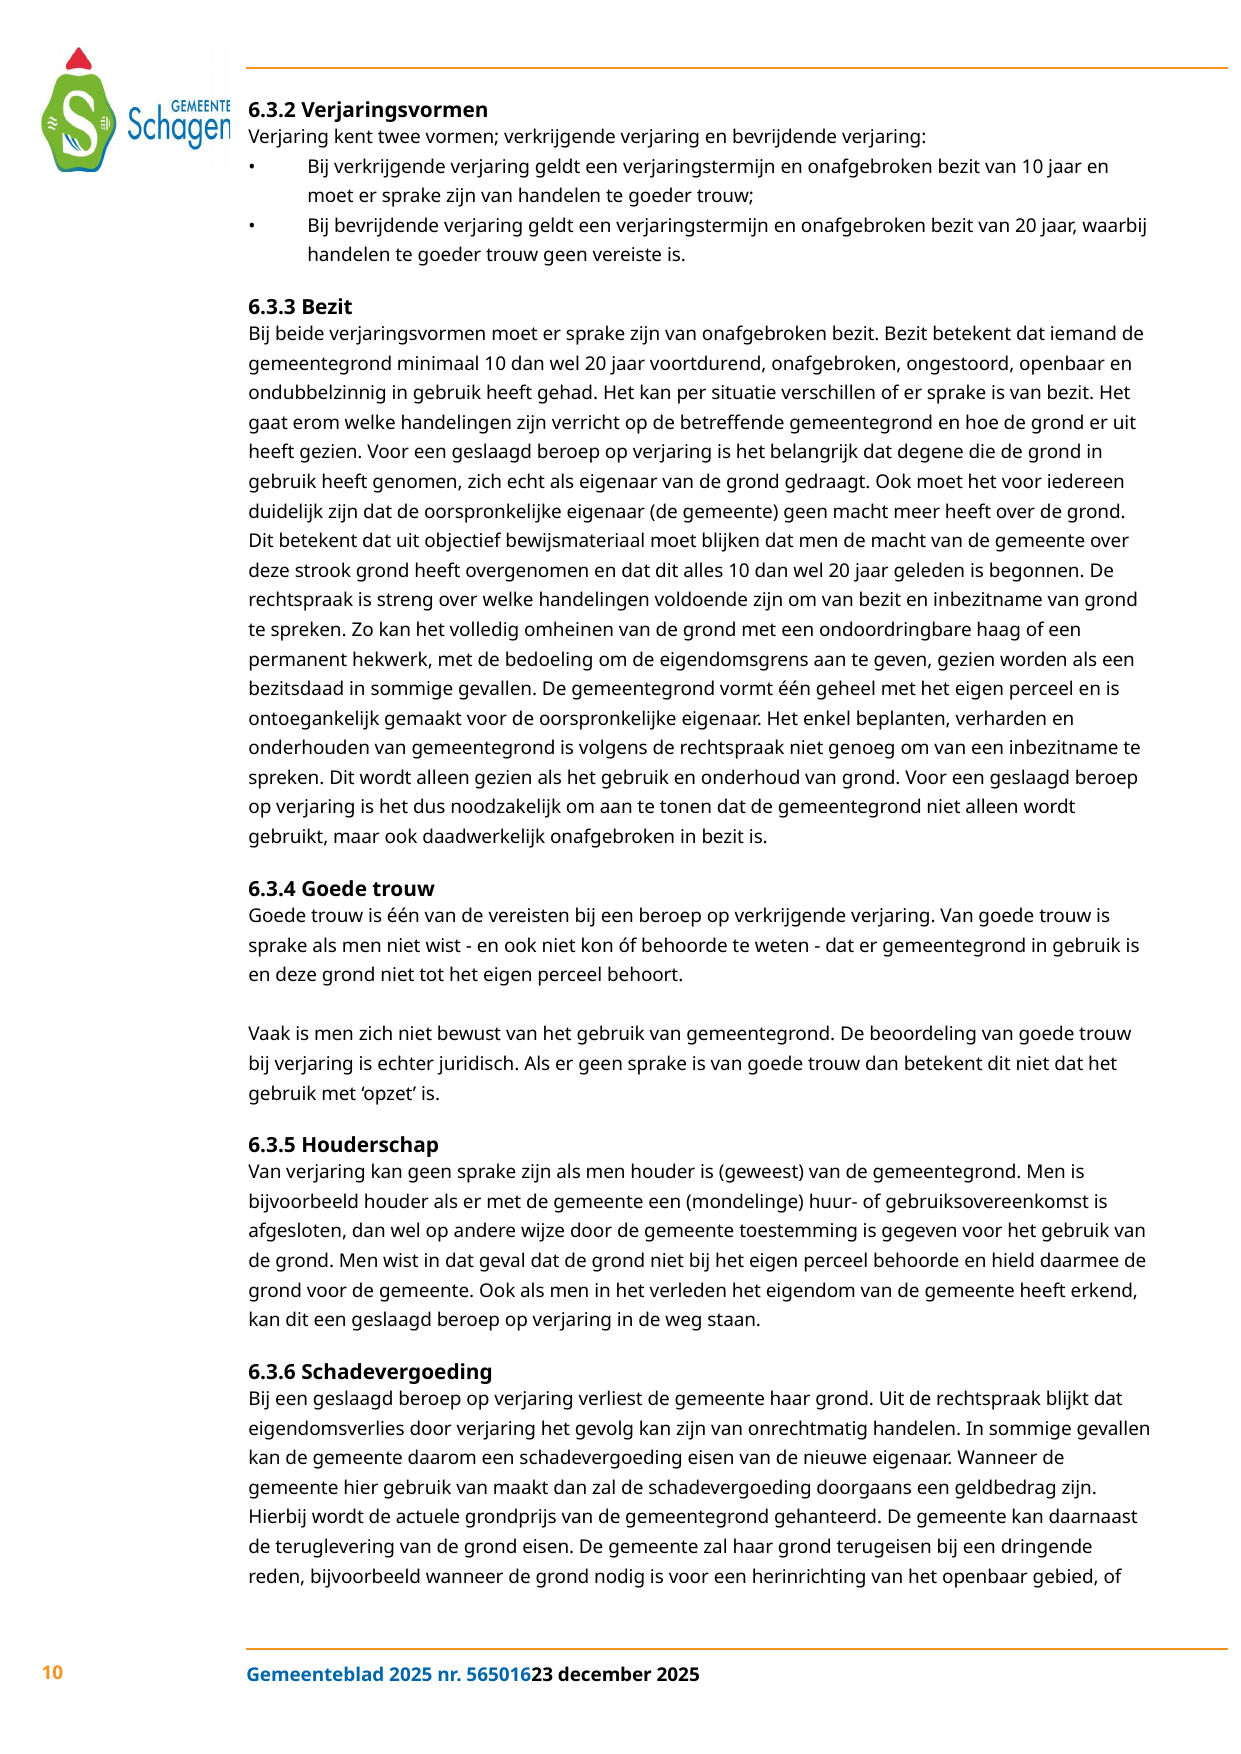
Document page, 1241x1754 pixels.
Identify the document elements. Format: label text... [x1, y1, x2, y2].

list Bij verkrijgende verjaring geldt een verjaringstermijn en onafgebroken bezit van 10 jaar en moet er sprake zijn van handelen te goeder trouw; [248, 153, 1152, 208]
text Bij beide verjaringsvormen moet er sprake zijn van onafgebroken bezit. Bezit betekent dat iemand de gemeentegrond minimaal 10 dan wel 20 jaar voortdurend, onafgebroken, ongestoord, openbaar en ondubbelzinnig in gebruik heeft gehad. Het kan per situatie verschillen of er sprake is van bezit. Het gaat erom welke handelingen zijn verricht op de betreffende gemeentegrond en hoe de grond er uit heeft gezien. Voor een geslaagd beroep op verjaring is het belangrijk dat degene die de grond in gebruik heeft genomen, zich echt als eigenaar van de grond gedraagt. Ook moet het voor iedereen duidelijk zijn dat de oorspronkelijke eigenaar (de gemeente) geen macht meer heeft over de grond. Dit betekent dat uit objectief bewijsmateriaal moet blijken dat men de macht van de gemeente over deze strook grond heeft overgenomen en dat dit alles 10 dan wel 20 jaar geleden is begonnen. De rechtspraak is streng over welke handelingen voldoende zijn om van bezit en inbezitname van grond te spreken. Zo kan het volledig omheinen van de grond met een ondoordringbare haag of een permanent hekwerk, met de bedoeling om de eigendomsgrens aan te geven, gezien worden als een bezitsdaad in sommige gevallen. De gemeentegrond vormt één geheel met het eigen perceel en is ontoegankelijk gemaakt voor de oorspronkelijke eigenaar. Het enkel beplanten, verharden en onderhouden van gemeentegrond is volgens de rechtspraak niet genoeg om van een inbezitname te spreken. Dit wordt alleen gezien als het gebruik en onderhoud van grond. Voor een geslaagd beroep op verjaring is het dus noodzakelijk om aan te tonen dat de gemeentegrond niet alleen wordt gebruikt, maar ook daadwerkelijk onafgebroken in bezit is. [248, 320, 1152, 849]
text 6.3.4 Goede trouw [248, 874, 1152, 902]
text Verjaring kent twee vormen; verkrijgende verjaring en bevrijdende verjaring: [248, 123, 1152, 149]
text 6.3.5 Houderschap [248, 1130, 1152, 1158]
text Goede trouw is één van de vereisten bij een beroep op verkrijgende verjaring. Van goede trouw is sprake als men niet wist - en ook niet kon óf behoorde te weten - dat er gemeentegrond in gebruik is en deze grond niet tot het eigen perceel behoort. [248, 902, 1152, 987]
text Van verjaring kan geen sprake zijn als men houder is (geweest) van de gemeentegrond. Men is bijvoorbeeld houder als er met de gemeente een (mondelinge) huur- of gebruiksovereenkomst is afgesloten, dan wel op andere wijze door de gemeente toestemming is gegeven voor het gebruik van de grond. Men wist in dat geval dat de grond niet bij het eigen perceel behoorde en hield daarmee de grond voor de gemeente. Ook als men in het verleden het eigendom van de gemeente heeft erkend, kan dit een geslaagd beroep op verjaring in de weg staan. [248, 1158, 1152, 1332]
text Vaak is men zich niet bewust van het gebruik van gemeentegrond. De beoordeling van goede trouw bij verjaring is echter juridisch. Als er geen sprake is van goede trouw dan betekent dit niet dat het gebruik met ‘opzet’ is. [248, 1021, 1152, 1105]
picture [41, 47, 231, 172]
text 6.3.2 Verjaringsvormen [248, 95, 1152, 123]
text 6.3.3 Bezit [248, 292, 1152, 320]
text Bij een geslaagd beroep op verjaring verliest de gemeente haar grond. Uit de rechtspraak blijkt dat eigendomsverlies door verjaring het gevolg kan zijn van onrechtmatig handelen. In sommige gevallen kan de gemeente daarom een schadevergoeding eisen van de nieuwe eigenaar. Wanneer de gemeente hier gebruik van maakt dan zal de schadevergoeding doorgaans een geldbedrag zijn. Hierbij wordt de actuele grondprijs van de gemeentegrond gehanteerd. De gemeente kan daarnaast de teruglevering van de grond eisen. De gemeente zal haar grond terugeisen bij een dringende reden, bijvoorbeeld wanneer de grond nodig is voor een herinrichting van het openbaar gebied, of [248, 1385, 1152, 1588]
text 6.3.6 Schadevergoeding [248, 1357, 1152, 1385]
list Bij bevrijdende verjaring geldt een verjaringstermijn en onafgebroken bezit van 20 jaar, waarbij handelen te goeder trouw geen vereiste is. [248, 212, 1152, 267]
